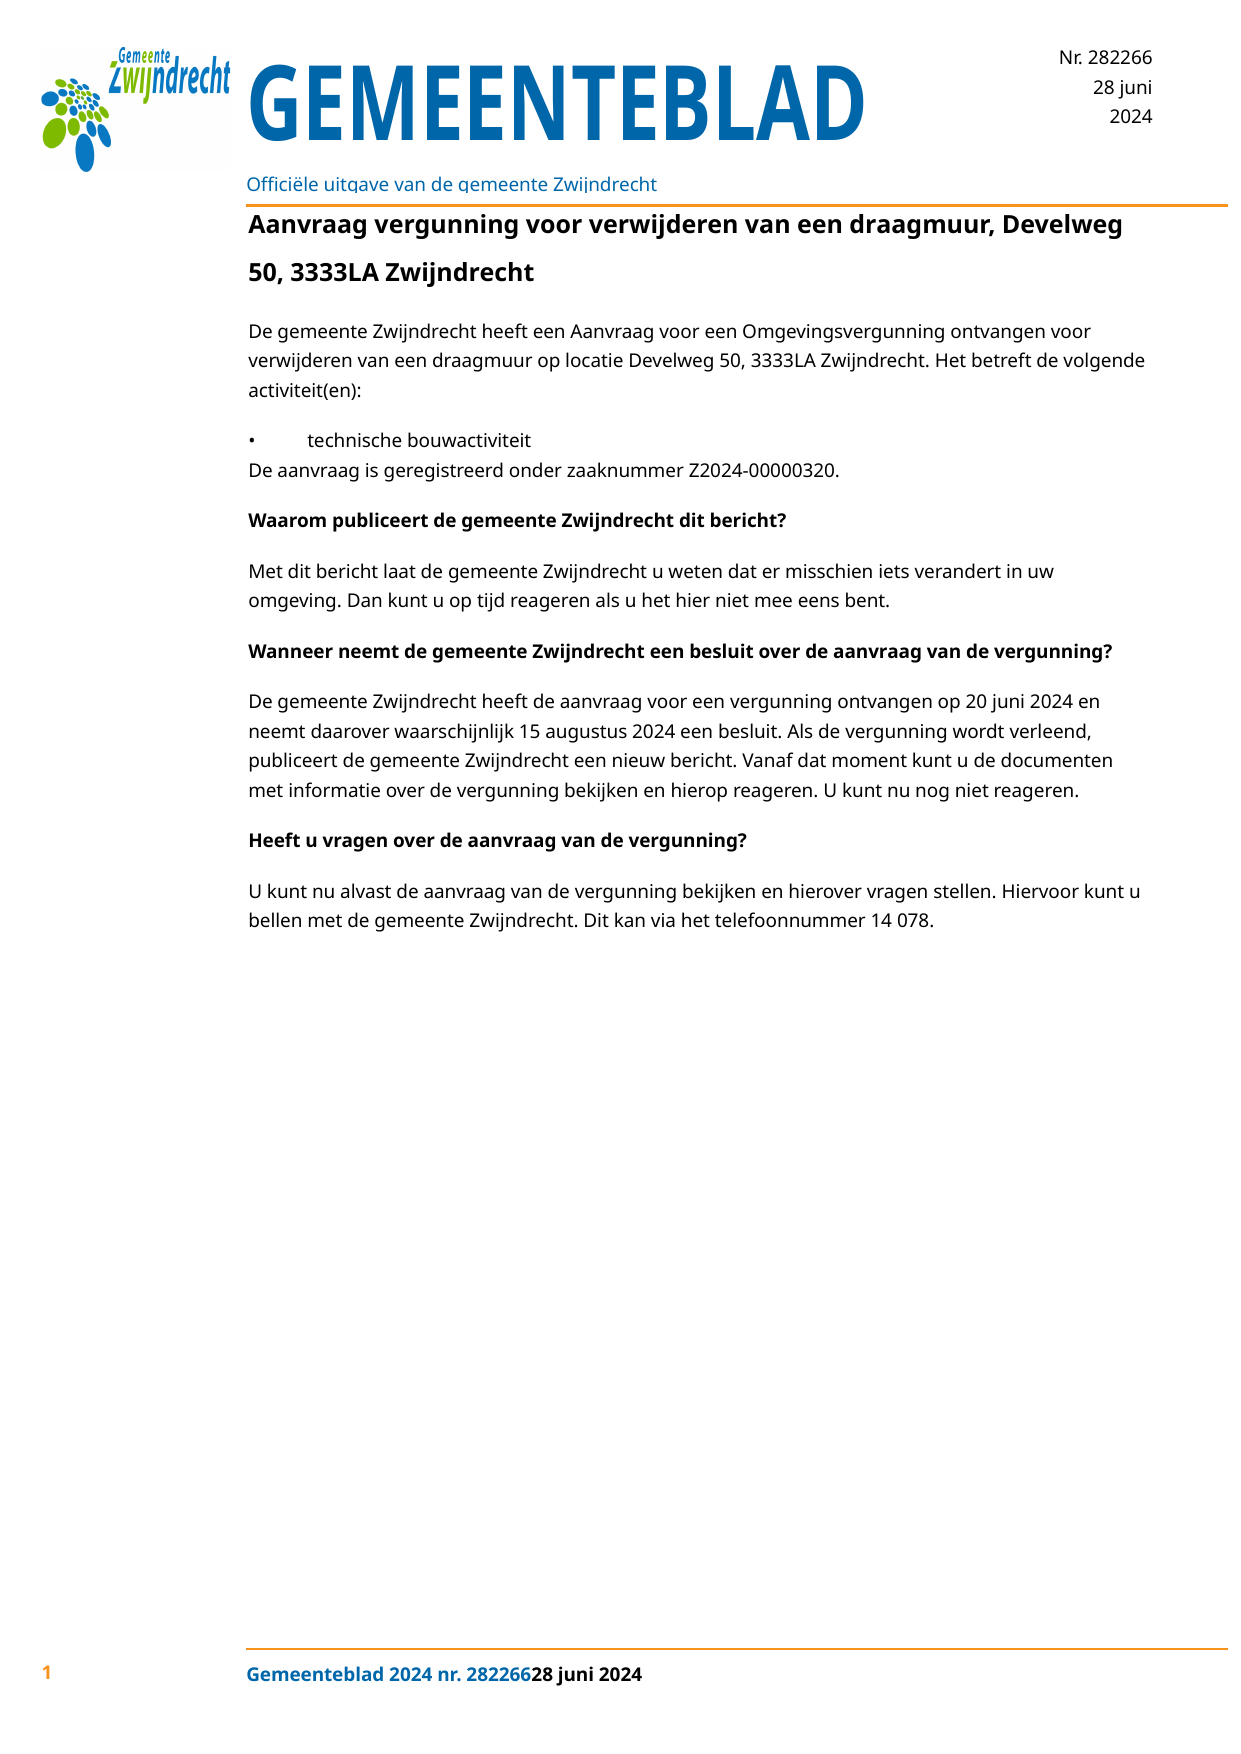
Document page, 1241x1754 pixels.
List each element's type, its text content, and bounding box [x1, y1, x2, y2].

list technische bouwactiviteit [248, 427, 1152, 453]
text Waarom publiceert de gemeente Zwijndrecht dit bericht? [248, 507, 1152, 533]
text De gemeente Zwijndrecht heeft de aanvraag voor een vergunning ontvangen op 20 juni 2024 en neemt daarover waarschijnlijk 15 augustus 2024 een besluit. Als de vergunning wordt verleend, publiceert de gemeente Zwijndrecht een nieuw bericht. Vanaf dat moment kunt u de documenten met informatie over de vergunning bekijken en hierop reageren. U kunt nu nog niet reageren. [248, 688, 1152, 803]
text Met dit bericht laat de gemeente Zwijndrecht u weten dat er misschien iets verandert in uw omgeving. Dan kunt u op tijd reageren als u het hier niet mee eens bent. [248, 558, 1152, 613]
text U kunt nu alvast de aanvraag van de vergunning bekijken en hierover vragen stellen. Hiervoor kunt u bellen met de gemeente Zwijndrecht. Dit kan via het telefoonnummer 14 078. [248, 878, 1152, 933]
text Wanneer neemt de gemeente Zwijndrecht een besluit over de aanvraag van de vergunning? [248, 638, 1152, 664]
text Aanvraag vergunning voor verwijderen van een draagmuur, Develweg 50, 3333LA Zwijndrecht [248, 207, 1152, 288]
text De aanvraag is geregistreerd onder zaaknummer Z2024-00000320. [248, 457, 1152, 483]
text Heeft u vragen over de aanvraag van de vergunning? [248, 827, 1152, 853]
picture [41, 47, 231, 172]
text De gemeente Zwijndrecht heeft een Aanvraag voor een Omgevingsvergunning ontvangen voor verwijderen van een draagmuur op locatie Develweg 50, 3333LA Zwijndrecht. Het betreft de volgende activiteit(en): [248, 318, 1152, 403]
